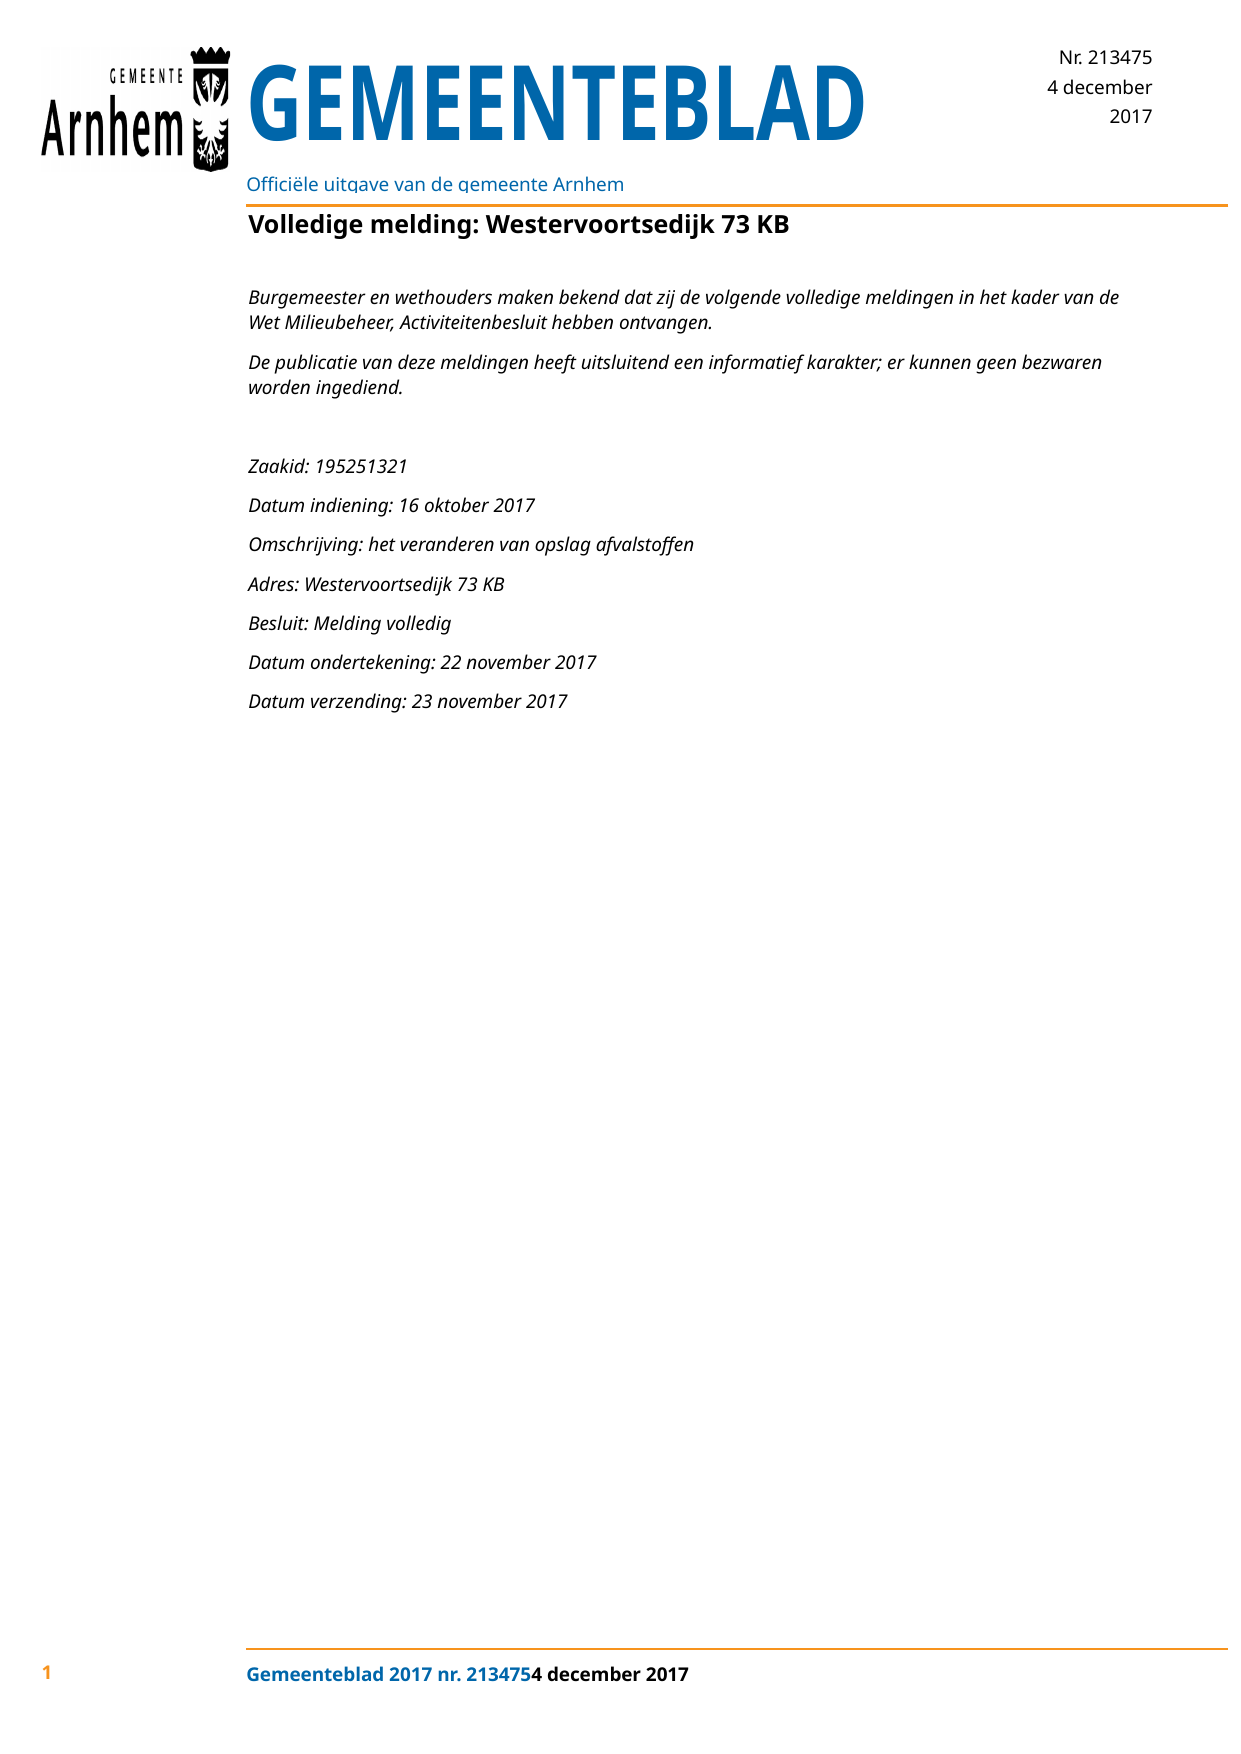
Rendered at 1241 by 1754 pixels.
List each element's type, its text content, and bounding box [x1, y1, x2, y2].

text Adres: Westervoortsedijk 73 KB [248, 571, 1152, 597]
picture [41, 47, 231, 172]
text Omschrijving: het veranderen van opslag afvalstoffen [248, 532, 1152, 557]
text Datum ondertekening: 22 november 2017 [248, 649, 1152, 675]
text De publicatie van deze meldingen heeft uitsluitend een informatief karakter; er kunnen geen bezwaren worden ingediend. [248, 349, 1152, 400]
text Volledige melding: Westervoortsedijk 73 KB [248, 207, 1152, 241]
text Datum verzending: 23 november 2017 [248, 689, 1152, 714]
text Datum indiening: 16 oktober 2017 [248, 492, 1152, 518]
text Besluit: Melding volledig [248, 610, 1152, 636]
text Burgemeester en wethouders maken bekend dat zij de volgende volledige meldingen in het kader van de Wet Milieubeheer, Activiteitenbesluit hebben ontvangen. [248, 284, 1152, 335]
text Zaakid: 195251321 [248, 453, 1152, 479]
